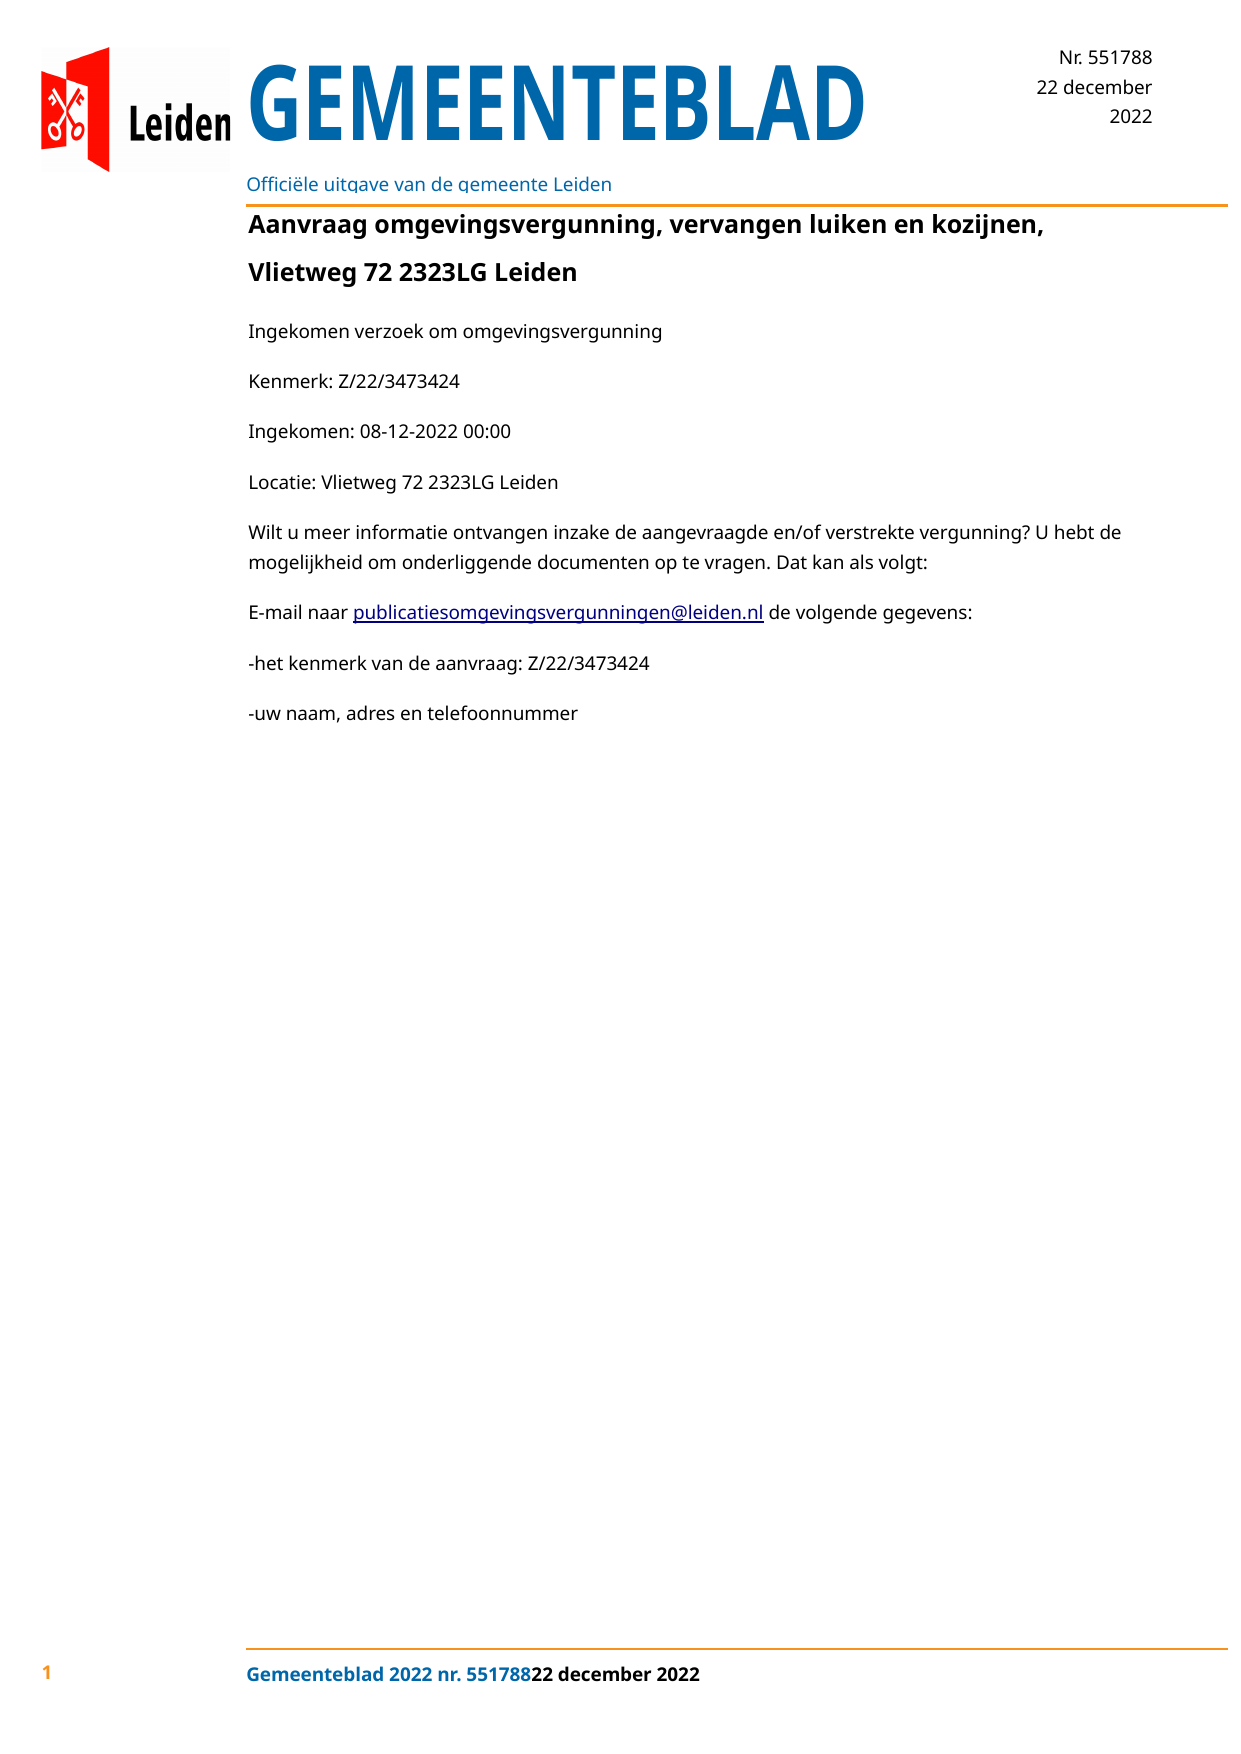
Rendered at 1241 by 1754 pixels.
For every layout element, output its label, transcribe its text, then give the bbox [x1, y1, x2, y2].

text -uw naam, adres en telefoonnummer [248, 700, 1152, 726]
text Locatie: Vlietweg 72 2323LG Leiden [248, 469, 1152, 495]
text E-mail naar publicatiesomgevingsvergunningen@leiden.nl de volgende gegevens: [248, 599, 1152, 625]
text -het kenmerk van de aanvraag: Z/22/3473424 [248, 650, 1152, 676]
picture [41, 47, 231, 172]
text Wilt u meer informatie ontvangen inzake de aangevraagde en/of verstrekte vergunning? U hebt de mogelijkheid om onderliggende documenten op te vragen. Dat kan als volgt: [248, 519, 1152, 575]
text Ingekomen: 08-12-2022 00:00 [248, 419, 1152, 444]
text Aanvraag omgevingsvergunning, vervangen luiken en kozijnen, Vlietweg 72 2323LG Leiden [248, 207, 1152, 288]
text Ingekomen verzoek om omgevingsvergunning [248, 318, 1152, 344]
text Kenmerk: Z/22/3473424 [248, 368, 1152, 394]
